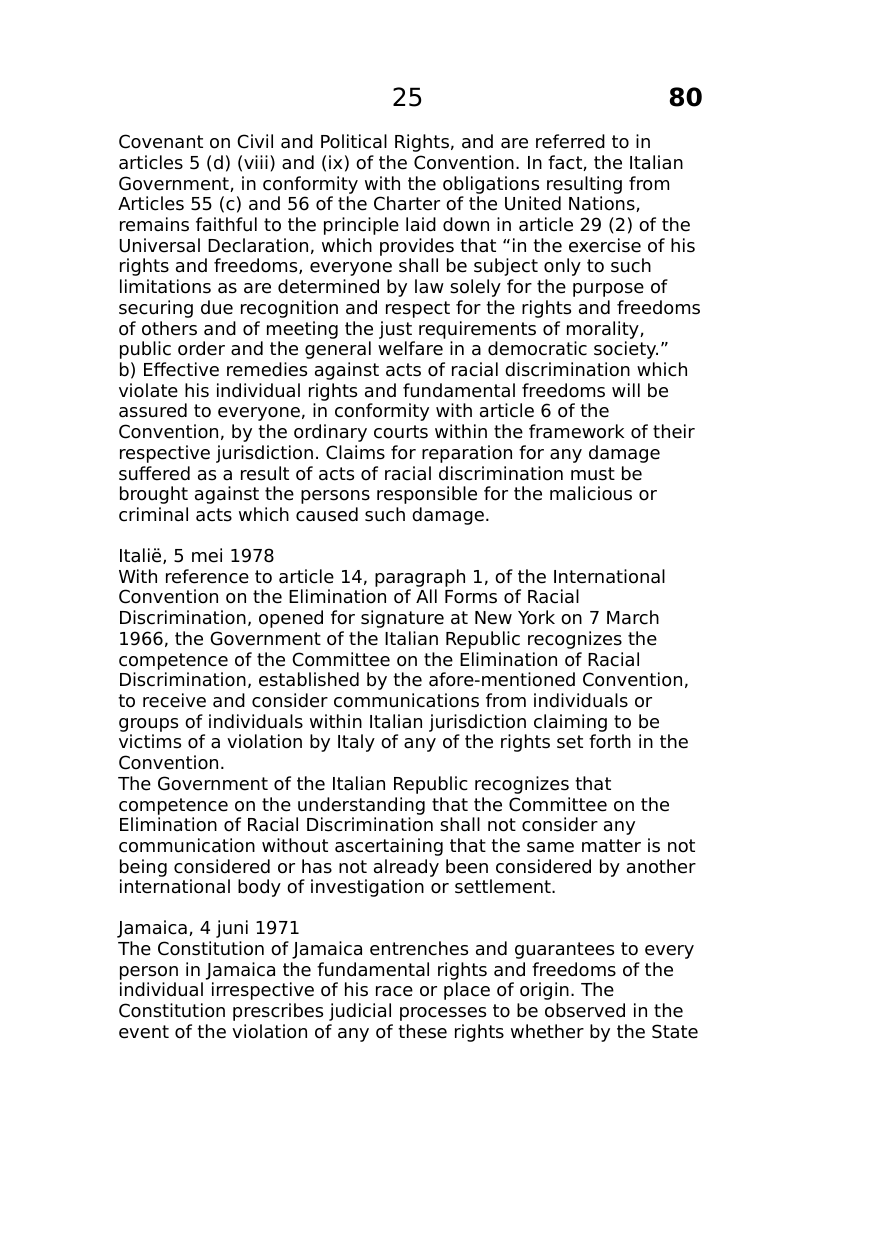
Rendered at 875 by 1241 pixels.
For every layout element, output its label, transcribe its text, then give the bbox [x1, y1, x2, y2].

text b) Effective remedies against acts of racial discrimination which violate his individual rights and fundamental freedoms will be assured to everyone, in conformity with article 6 of the Convention, by the ordinary courts within the framework of their respective jurisdiction. Claims for reparation for any damage suffered as a result of acts of racial discrimination must be brought against the persons responsible for the malicious or criminal acts which caused such damage. [118, 360, 703, 526]
text With reference to article 14, paragraph 1, of the International Convention on the Elimination of All Forms of Racial Discrimination, opened for signature at New York on 7 March 1966, the Government of the Italian Republic recognizes the competence of the Committee on the Elimination of Racial Discrimination, established by the afore-mentioned Convention, to receive and consider communications from individuals or groups of individuals within Italian jurisdiction claiming to be victims of a violation by Italy of any of the rights set forth in the Convention. [118, 566, 703, 774]
text The Constitution of Jamaica entrenches and guarantees to every person in Jamaica the fundamental rights and freedoms of the individual irrespective of his race or place of origin. The Constitution prescribes judicial processes to be observed in the event of the violation of any of these rights whether by the State [118, 939, 703, 1042]
text Covenant on Civil and Political Rights, and are referred to in articles 5 (d) (viii) and (ix) of the Convention. In fact, the Italian Government, in conformity with the obligations resulting from Articles 55 (c) and 56 of the Charter of the United Nations, remains faithful to the principle laid down in article 29 (2) of the Universal Declaration, which provides that “in the exercise of his rights and freedoms, everyone shall be subject only to such limitations as are determined by law solely for the purpose of securing due recognition and respect for the rights and freedoms of others and of meeting the just requirements of morality, public order and the general welfare in a democratic society.” [118, 132, 703, 360]
text Jamaica, 4 juni 1971 [118, 918, 703, 939]
text The Government of the Italian Republic recognizes that competence on the understanding that the Committee on the Elimination of Racial Discrimination shall not consider any communication without ascertaining that the same matter is not being considered or has not already been considered by another international body of investigation or settlement. [118, 774, 703, 898]
text Italië, 5 mei 1978 [118, 546, 703, 566]
